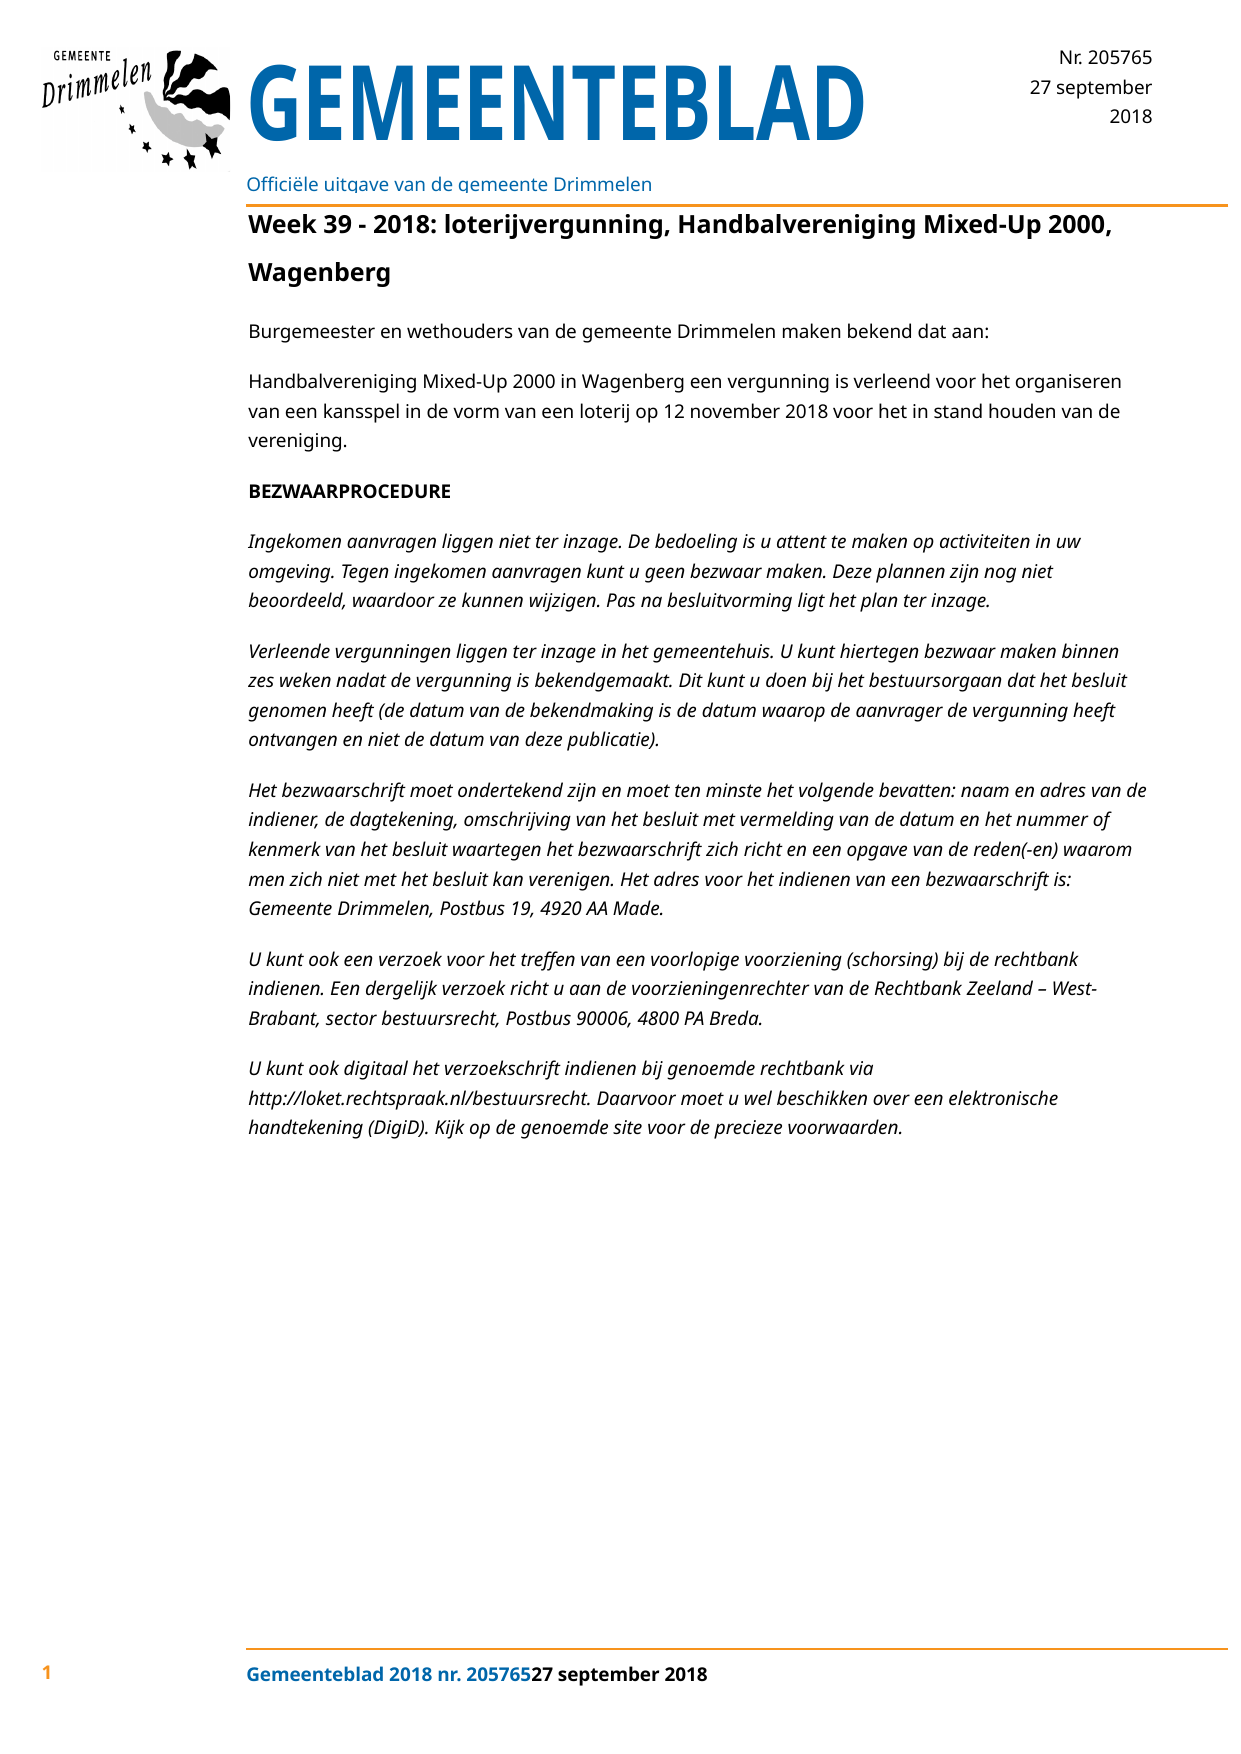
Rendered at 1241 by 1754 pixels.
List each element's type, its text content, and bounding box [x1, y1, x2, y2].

text Ingekomen aanvragen liggen niet ter inzage. De bedoeling is u attent te maken op activiteiten in uw omgeving. Tegen ingekomen aanvragen kunt u geen bezwaar maken. Deze plannen zijn nog niet beoordeeld, waardoor ze kunnen wijzigen. Pas na besluitvorming ligt het plan ter inzage. [248, 528, 1152, 613]
text Burgemeester en wethouders van de gemeente Drimmelen maken bekend dat aan: [248, 318, 1152, 344]
text U kunt ook digitaal het verzoekschrift indienen bij genoemde rechtbank via http://loket.rechtspraak.nl/bestuursrecht. Daarvoor moet u wel beschikken over een elektronische handtekening (DigiD). Kijk op de genoemde site voor de precieze voorwaarden. [248, 1055, 1152, 1140]
text Het bezwaarschrift moet ondertekend zijn en moet ten minste het volgende bevatten: naam en adres van de indiener, de dagtekening, omschrijving van het besluit met vermelding van de datum en het nummer of kenmerk van het besluit waartegen het bezwaarschrift zich richt en een opgave van de reden(-en) waarom men zich niet met het besluit kan verenigen. Het adres voor het indienen van een bezwaarschrift is: Gemeente Drimmelen, Postbus 19, 4920 AA Made. [248, 777, 1152, 921]
text Verleende vergunningen liggen ter inzage in het gemeentehuis. U kunt hiertegen bezwaar maken binnen zes weken nadat de vergunning is bekendgemaakt. Dit kunt u doen bij het bestuursorgaan dat het besluit genomen heeft (de datum van de bekendmaking is de datum waarop de aanvrager de vergunning heeft ontvangen en niet de datum van deze publicatie). [248, 638, 1152, 752]
picture [41, 47, 231, 172]
text Week 39 - 2018: loterijvergunning, Handbalvereniging Mixed-Up 2000, Wagenberg [248, 207, 1152, 288]
text U kunt ook een verzoek voor het treffen van een voorlopige voorziening (schorsing) bij de rechtbank indienen. Een dergelijk verzoek richt u aan de voorzieningenrechter van de Rechtbank Zeeland – West-Brabant, sector bestuursrecht, Postbus 90006, 4800 PA Breda. [248, 946, 1152, 1031]
text BEZWAARPROCEDURE [248, 478, 1152, 504]
text Handbalvereniging Mixed-Up 2000 in Wagenberg een vergunning is verleend voor het organiseren van een kansspel in de vorm van een loterij op 12 november 2018 voor het in stand houden van de vereniging. [248, 368, 1152, 453]
